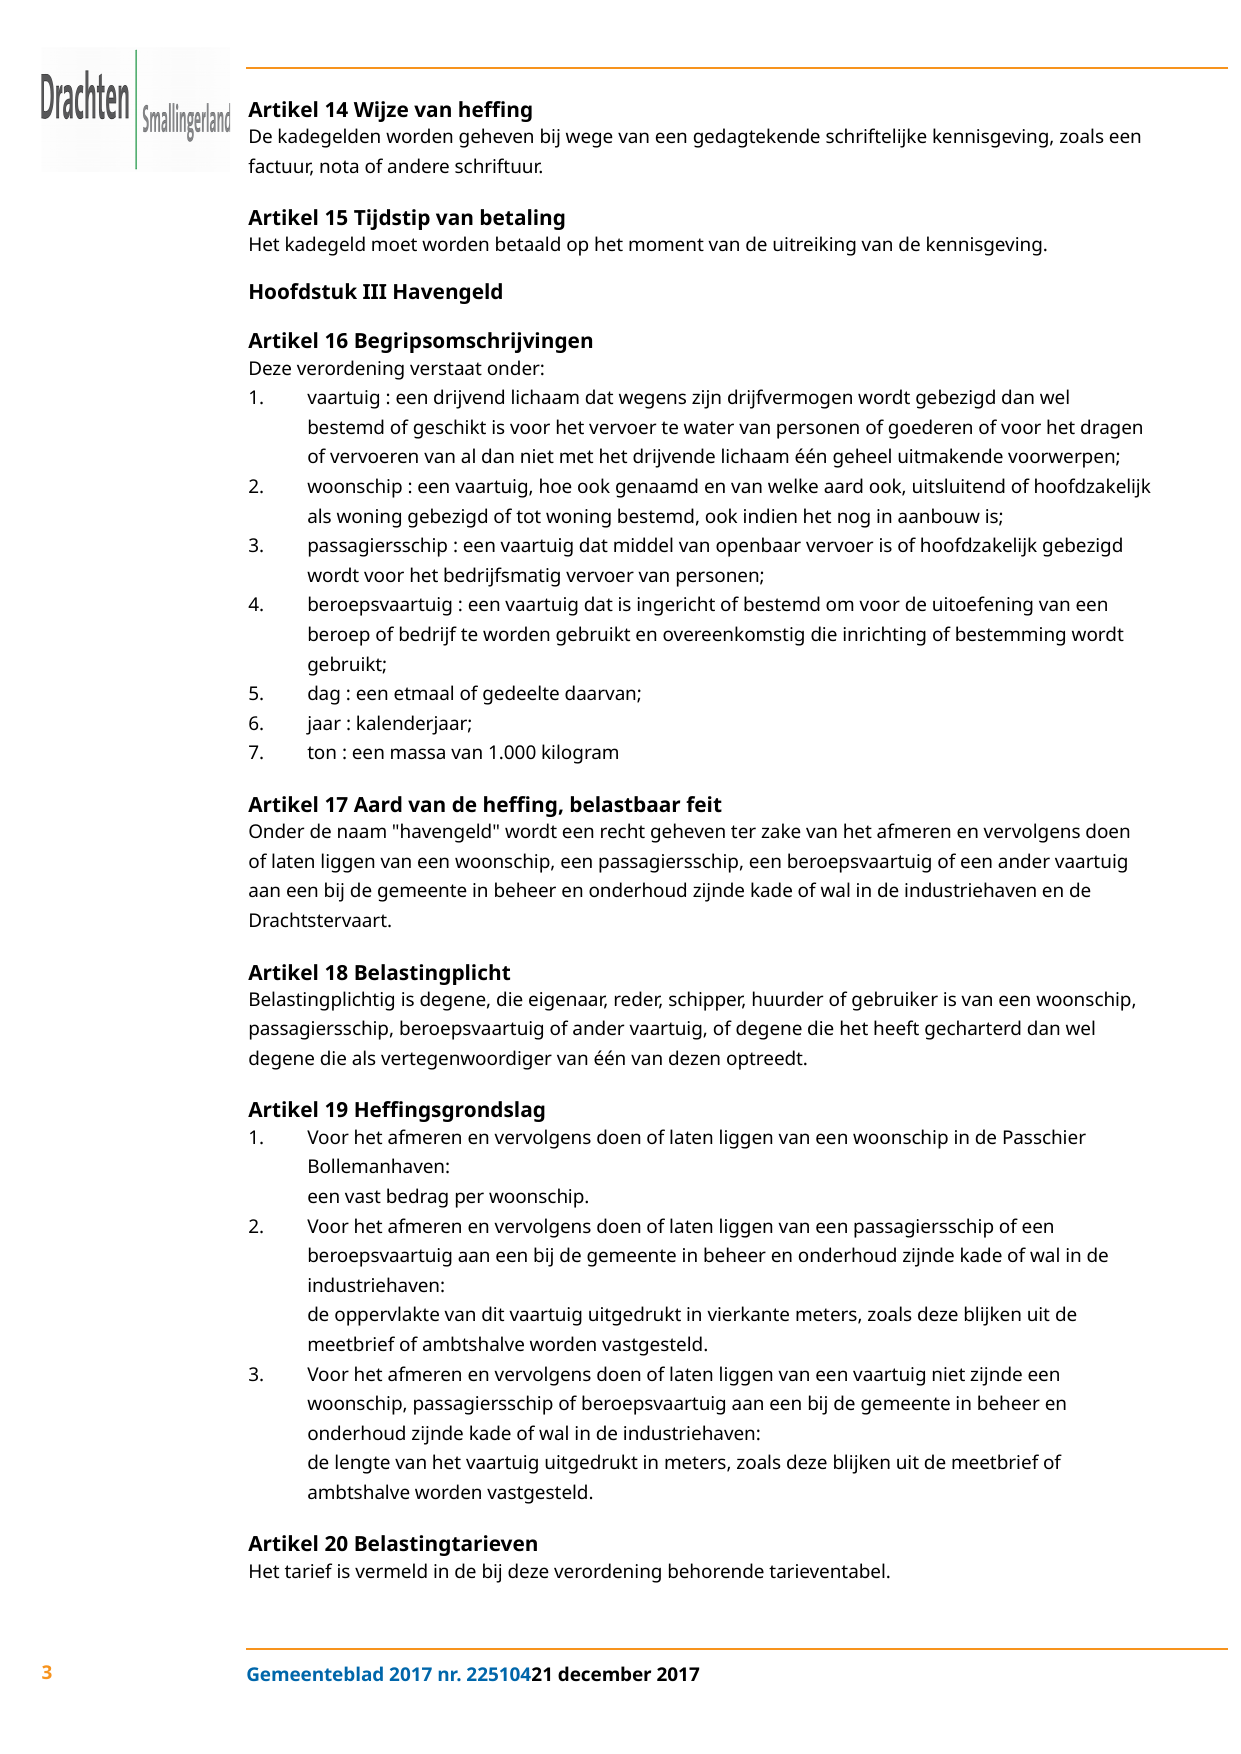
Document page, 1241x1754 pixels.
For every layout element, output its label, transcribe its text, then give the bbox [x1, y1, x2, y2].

text Artikel 14 Wijze van heffing [248, 95, 1152, 123]
list beroepsvaartuig : een vaartuig dat is ingericht of bestemd om voor de uitoefening van een beroep of bedrijf te worden gebruikt en overeenkomstig die inrichting of bestemming wordt gebruikt; [248, 592, 1152, 677]
text Artikel 20 Belastingtarieven [248, 1529, 1152, 1558]
list ton : een massa van 1.000 kilogram [248, 739, 1152, 765]
text Het tarief is vermeld in de bij deze verordening behorende tarieventabel. [248, 1558, 1152, 1584]
text Hoofdstuk III Havengeld [248, 277, 1152, 306]
text Het kadegeld moet worden betaald op het moment van de uitreiking van de kennisgeving. [248, 232, 1152, 257]
text Artikel 18 Belastingplicht [248, 958, 1152, 986]
text Artikel 19 Heffingsgrondslag [248, 1096, 1152, 1124]
list woonschip : een vaartuig, hoe ook genaamd en van welke aard ook, uitsluitend of hoofdzakelijk als woning gebezigd of tot woning bestemd, ook indien het nog in aanbouw is; [248, 473, 1152, 529]
picture [41, 47, 231, 172]
text Onder de naam "havengeld" wordt een recht geheven ter zake van het afmeren en vervolgens doen of laten liggen van een woonschip, een passagiersschip, een beroepsvaartuig of een ander vaartuig aan een bij de gemeente in beheer en onderhoud zijnde kade of wal in de industriehaven en de Drachtstervaart. [248, 818, 1152, 933]
text Belastingplichtig is degene, die eigenaar, reder, schipper, huurder of gebruiker is van een woonschip, passagiersschip, beroepsvaartuig of ander vaartuig, of degene die het heeft gecharterd dan wel degene die als vertegenwoordiger van één van dezen optreedt. [248, 986, 1152, 1071]
list de oppervlakte van dit vaartuig uitgedrukt in vierkante meters, zoals deze blijken uit de meetbrief of ambtshalve worden vastgesteld. [248, 1302, 1152, 1357]
list Voor het afmeren en vervolgens doen of laten liggen van een woonschip in de Passchier Bollemanhaven: [248, 1124, 1152, 1179]
list de lengte van het vaartuig uitgedrukt in meters, zoals deze blijken uit de meetbrief of ambtshalve worden vastgesteld. [248, 1449, 1152, 1505]
list passagiersschip : een vaartuig dat middel van openbaar vervoer is of hoofdzakelijk gebezigd wordt voor het bedrijfsmatig vervoer van personen; [248, 532, 1152, 588]
list jaar : kalenderjaar; [248, 710, 1152, 736]
list Voor het afmeren en vervolgens doen of laten liggen van een vaartuig niet zijnde een woonschip, passagiersschip of beroepsvaartuig aan een bij de gemeente in beheer en onderhoud zijnde kade of wal in de industriehaven: [248, 1361, 1152, 1446]
list vaartuig : een drijvend lichaam dat wegens zijn drijfvermogen wordt gebezigd dan wel bestemd of geschikt is voor het vervoer te water van personen of goederen of voor het dragen of vervoeren van al dan niet met het drijvende lichaam één geheel uitmakende voorwerpen; [248, 384, 1152, 469]
text Artikel 15 Tijdstip van betaling [248, 203, 1152, 232]
list dag : een etmaal of gedeelte daarvan; [248, 680, 1152, 706]
text Deze verordening verstaat onder: [248, 355, 1152, 381]
text Artikel 17 Aard van de heffing, belastbaar feit [248, 790, 1152, 818]
text Artikel 16 Begripsomschrijvingen [248, 327, 1152, 355]
list Voor het afmeren en vervolgens doen of laten liggen van een passagiersschip of een beroepsvaartuig aan een bij de gemeente in beheer en onderhoud zijnde kade of wal in de industriehaven: [248, 1213, 1152, 1298]
list een vast bedrag per woonschip. [248, 1183, 1152, 1209]
text De kadegelden worden geheven bij wege van een gedagtekende schriftelijke kennisgeving, zoals een factuur, nota of andere schriftuur. [248, 123, 1152, 178]
